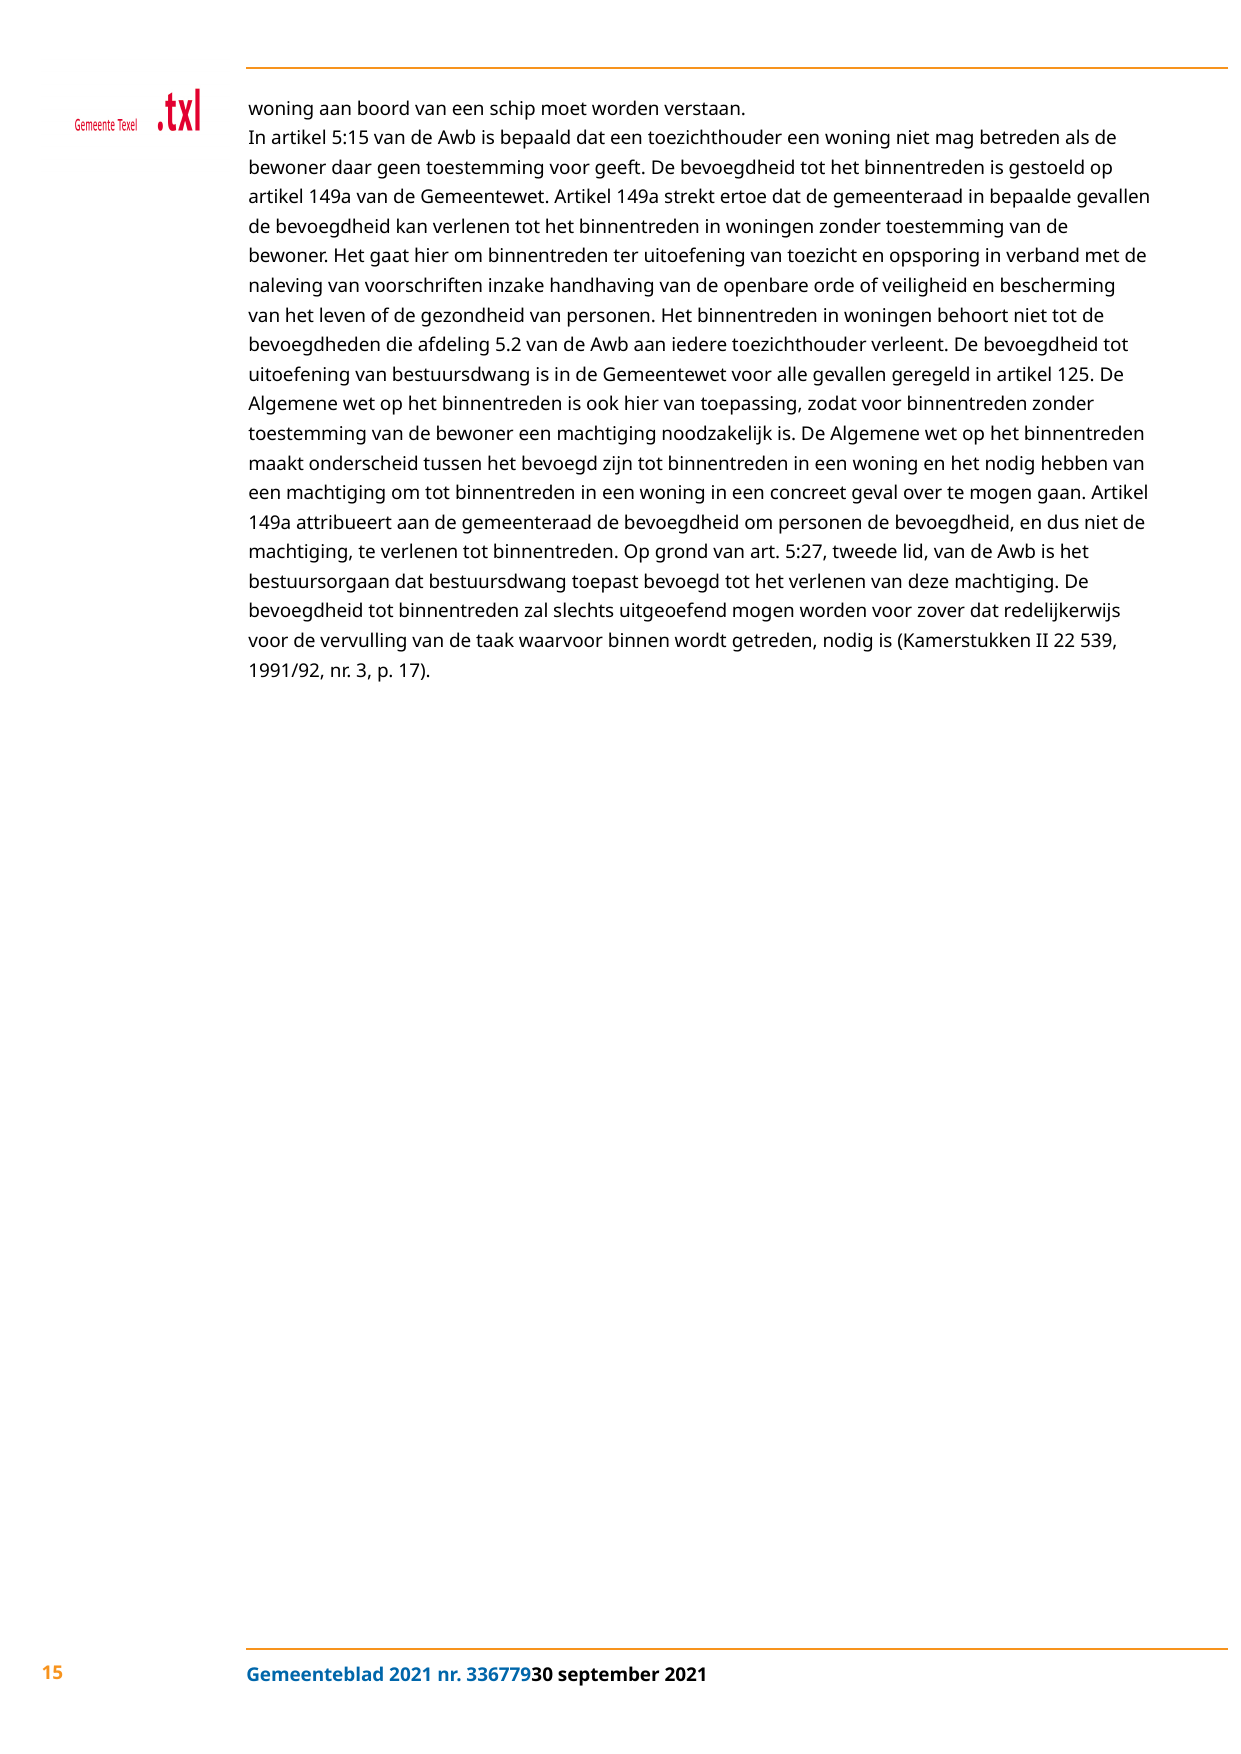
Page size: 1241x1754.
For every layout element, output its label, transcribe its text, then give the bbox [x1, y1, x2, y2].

text In artikel 5:15 van de Awb is bepaald dat een toezichthouder een woning niet mag betreden als de bewoner daar geen toestemming voor geeft. De bevoegdheid tot het binnentreden is gestoeld op artikel 149a van de Gemeentewet. Artikel 149a strekt ertoe dat de gemeenteraad in bepaalde gevallen de bevoegdheid kan verlenen tot het binnentreden in woningen zonder toestemming van de bewoner. Het gaat hier om binnentreden ter uitoefening van toezicht en opsporing in verband met de naleving van voorschriften inzake handhaving van de openbare orde of veiligheid en bescherming van het leven of de gezondheid van personen. Het binnentreden in woningen behoort niet tot de bevoegdheden die afdeling 5.2 van de Awb aan iedere toezichthouder verleent. De bevoegdheid tot uitoefening van bestuursdwang is in de Gemeentewet voor alle gevallen geregeld in artikel 125. De Algemene wet op het binnentreden is ook hier van toepassing, zodat voor binnentreden zonder toestemming van de bewoner een machtiging noodzakelijk is. De Algemene wet op het binnentreden maakt onderscheid tussen het bevoegd zijn tot binnentreden in een woning en het nodig hebben van een machtiging om tot binnentreden in een woning in een concreet geval over te mogen gaan. Artikel 149a attribueert aan de gemeenteraad de bevoegdheid om personen de bevoegdheid, en dus niet de machtiging, te verlenen tot binnentreden. Op grond van art. 5:27, tweede lid, van de Awb is het bestuursorgaan dat bestuursdwang toepast bevoegd tot het verlenen van deze machtiging. De bevoegdheid tot binnentreden zal slechts uitgeoefend mogen worden voor zover dat redelijkerwijs voor de vervulling van de taak waarvoor binnen wordt getreden, nodig is (Kamerstukken II 22 539, 1991/92, nr. 3, p. 17). [248, 124, 1152, 683]
picture [41, 47, 231, 172]
text woning aan boord van een schip moet worden verstaan. [248, 95, 1152, 121]
